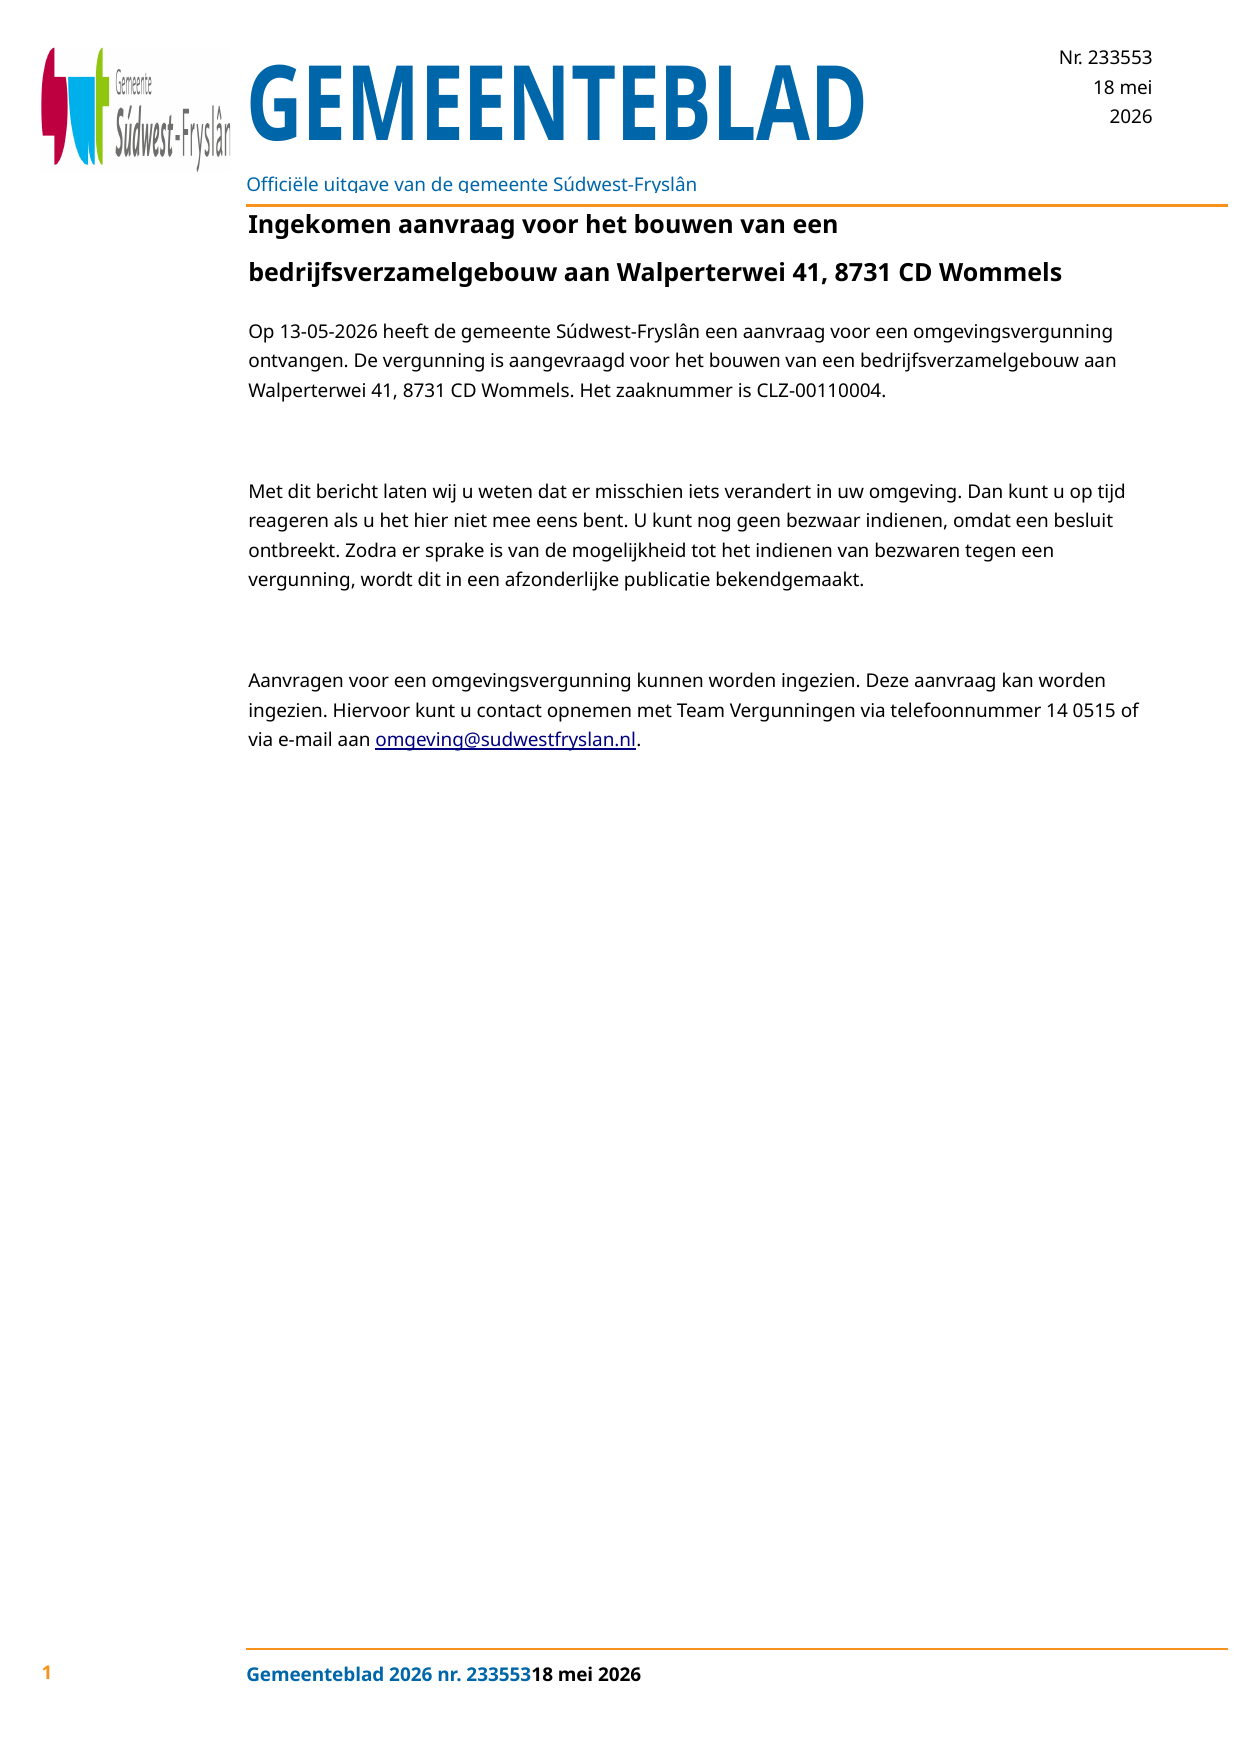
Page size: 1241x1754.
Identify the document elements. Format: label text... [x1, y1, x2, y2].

picture [41, 47, 231, 172]
text Aanvragen voor een omgevingsvergunning kunnen worden ingezien. Deze aanvraag kan worden ingezien. Hiervoor kunt u contact opnemen met Team Vergunningen via telefoonnummer 14 0515 of via e-mail aan omgeving@sudwestfryslan.nl. [248, 667, 1152, 752]
text Ingekomen aanvraag voor het bouwen van een bedrijfsverzamelgebouw aan Walperterwei 41, 8731 CD Wommels [248, 207, 1152, 288]
text Op 13-05-2026 heeft de gemeente Súdwest-Fryslân een aanvraag voor een omgevingsvergunning ontvangen. De vergunning is aangevraagd voor het bouwen van een bedrijfsverzamelgebouw aan Walperterwei 41, 8731 CD Wommels. Het zaaknummer is CLZ-00110004. [248, 318, 1152, 403]
text Met dit bericht laten wij u weten dat er misschien iets verandert in uw omgeving. Dan kunt u op tijd reageren als u het hier niet mee eens bent. U kunt nog geen bezwaar indienen, omdat een besluit ontbreekt. Zodra er sprake is van de mogelijkheid tot het indienen van bezwaren tegen een vergunning, wordt dit in een afzonderlijke publicatie bekendgemaakt. [248, 478, 1152, 592]
